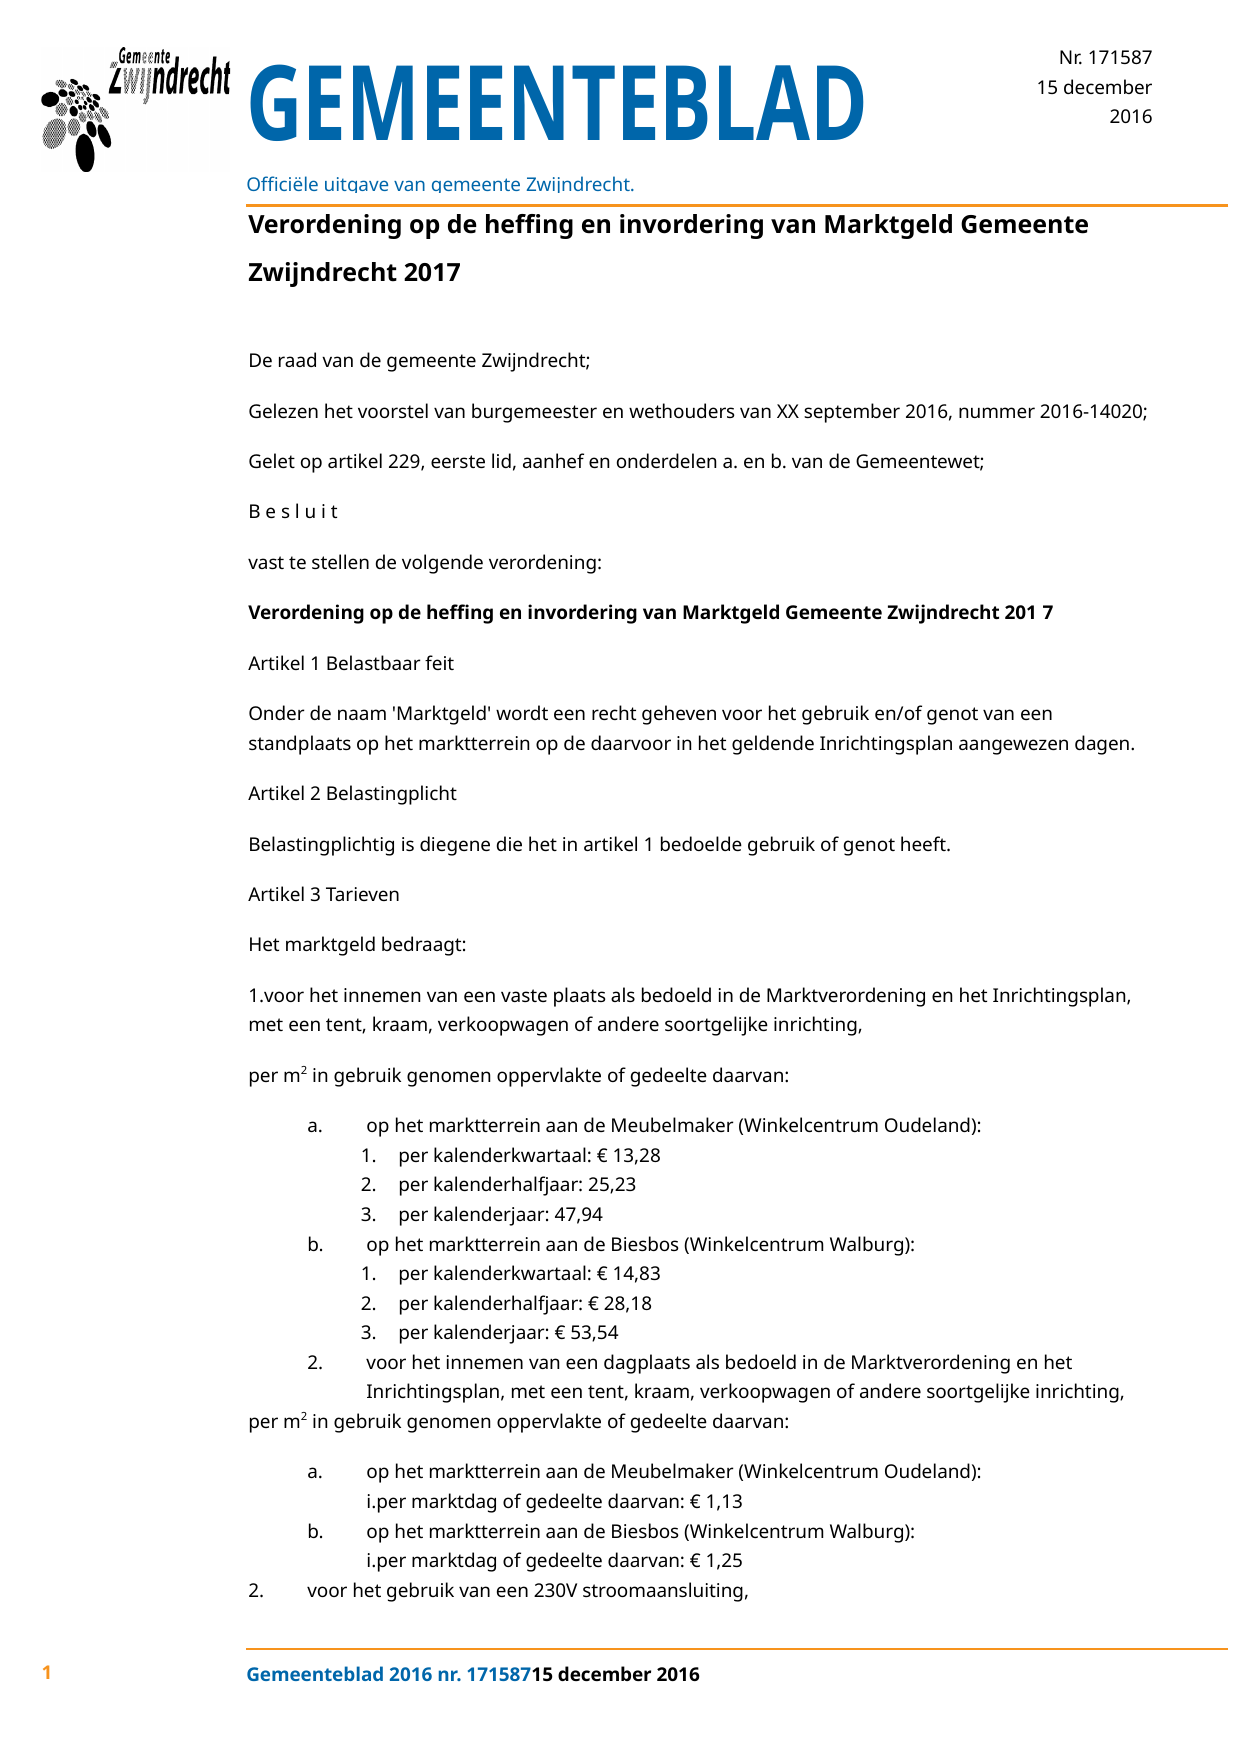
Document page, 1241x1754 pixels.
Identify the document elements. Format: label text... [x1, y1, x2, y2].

text Artikel 1 Belastbaar feit [248, 650, 1152, 676]
list voor het gebruik van een 230V stroomaansluiting, [248, 1577, 1152, 1603]
list op het marktterrein aan de Meubelmaker (Winkelcentrum Oudeland): [307, 1459, 1152, 1484]
text Onder de naam 'Marktgeld' wordt een recht geheven voor het gebruik en/of genot van een standplaats op het marktterrein op de daarvoor in het geldende Inrichtingsplan aangewezen dagen. [248, 700, 1152, 756]
text Gelezen het voorstel van burgemeester en wethouders van XX september 2016, nummer 2016-14020; [248, 398, 1152, 424]
text De raad van de gemeente Zwijndrecht; [248, 347, 1152, 373]
list i.per marktdag of gedeelte daarvan: € 1,25 [307, 1547, 1152, 1573]
list op het marktterrein aan de Biesbos (Winkelcentrum Walburg): [307, 1518, 1152, 1544]
text Verordening op de heffing en invordering van Marktgeld Gemeente Zwijndrecht 2017 [248, 207, 1152, 288]
list per kalenderhalfjaar: € 28,18 [361, 1290, 1152, 1316]
text 1.voor het innemen van een vaste plaats als bedoeld in de Marktverordening en het Inrichtingsplan, met een tent, kraam, verkoopwagen of andere soortgelijke inrichting, [248, 982, 1152, 1037]
list per kalenderkwartaal: € 13,28 [361, 1142, 1152, 1168]
list i.per marktdag of gedeelte daarvan: € 1,13 [307, 1488, 1152, 1514]
text vast te stellen de volgende verordening: [248, 549, 1152, 575]
list per kalenderjaar: € 53,54 [361, 1319, 1152, 1345]
text Het marktgeld bedraagt: [248, 932, 1152, 957]
text Artikel 2 Belastingplicht [248, 780, 1152, 806]
text Artikel 3 Tarieven [248, 881, 1152, 907]
text Belastingplichtig is diegene die het in artikel 1 bedoelde gebruik of genot heeft. [248, 831, 1152, 857]
text Verordening op de heffing en invordering van Marktgeld Gemeente Zwijndrecht 201 7 [248, 599, 1152, 625]
list op het marktterrein aan de Meubelmaker (Winkelcentrum Oudeland): [307, 1112, 1152, 1138]
list per kalenderjaar: 47,94 [361, 1201, 1152, 1227]
list per kalenderhalfjaar: 25,23 [361, 1172, 1152, 1197]
list op het marktterrein aan de Biesbos (Winkelcentrum Walburg): [307, 1231, 1152, 1257]
list voor het innemen van een dagplaats als bedoeld in de Marktverordening en het Inrichtingsplan, met een tent, kraam, verkoopwagen of andere soortgelijke inrichting, [307, 1349, 1152, 1404]
list per kalenderkwartaal: € 14,83 [361, 1260, 1152, 1286]
text per m2 in gebruik genomen oppervlakte of gedeelte daarvan: [248, 1408, 1152, 1434]
picture [41, 47, 231, 172]
text B e s l u i t [248, 499, 1152, 524]
text Gelet op artikel 229, eerste lid, aanhef en onderdelen a. en b. van de Gemeentewet; [248, 448, 1152, 474]
text per m2 in gebruik genomen oppervlakte of gedeelte daarvan: [248, 1062, 1152, 1088]
